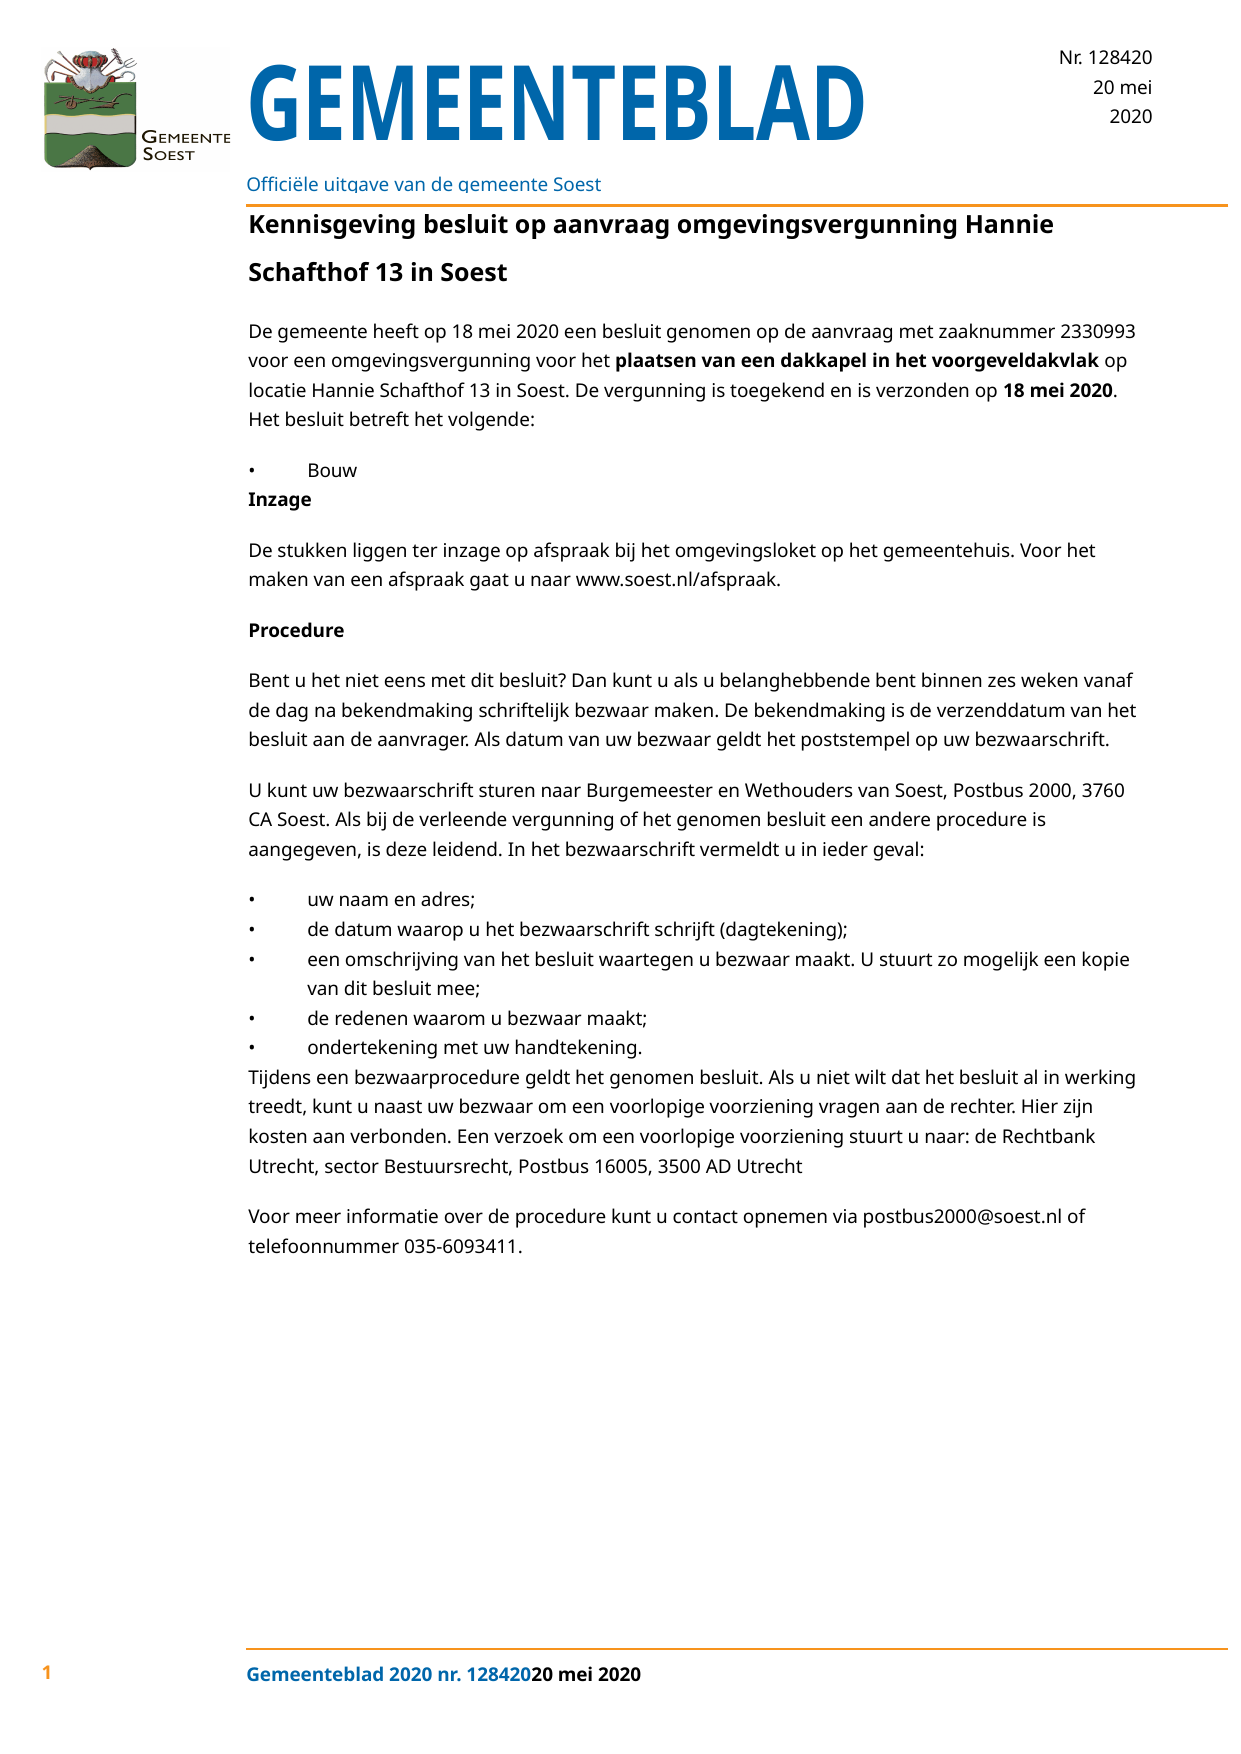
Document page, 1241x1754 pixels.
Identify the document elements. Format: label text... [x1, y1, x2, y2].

text Voor meer informatie over de procedure kunt u contact opnemen via postbus2000@soest.nl of telefoonnummer 035-6093411. [248, 1203, 1152, 1259]
text De stukken liggen ter inzage op afspraak bij het omgevingsloket op het gemeentehuis. Voor het maken van een afspraak gaat u naar www.soest.nl/afspraak. [248, 537, 1152, 592]
list een omschrijving van het besluit waartegen u bezwaar maakt. U stuurt zo mogelijk een kopie van dit besluit mee; [248, 946, 1152, 1001]
text Tijdens een bezwaarprocedure geldt het genomen besluit. Als u niet wilt dat het besluit al in werking treedt, kunt u naast uw bezwaar om een voorlopige voorziening vragen aan de rechter. Hier zijn kosten aan verbonden. Een verzoek om een voorlopige voorziening stuurt u naar: de Rechtbank Utrecht, sector Bestuursrecht, Postbus 16005, 3500 AD Utrecht [248, 1064, 1152, 1179]
text Inzage [248, 487, 1152, 512]
text Bent u het niet eens met dit besluit? Dan kunt u als u belanghebbende bent binnen zes weken vanaf de dag na bekendmaking schriftelijk bezwaar maken. De bekendmaking is de verzenddatum van het besluit aan de aanvrager. Als datum van uw bezwaar geldt het poststempel op uw bezwaarschrift. [248, 667, 1152, 752]
text Kennisgeving besluit op aanvraag omgevingsvergunning Hannie Schafthof 13 in Soest [248, 207, 1152, 288]
list ondertekening met uw handtekening. [248, 1034, 1152, 1060]
picture [41, 47, 231, 172]
list uw naam en adres; [248, 887, 1152, 912]
list de redenen waarom u bezwaar maakt; [248, 1005, 1152, 1031]
text U kunt uw bezwaarschrift sturen naar Burgemeester en Wethouders van Soest, Postbus 2000, 3760 CA Soest. Als bij de verleende vergunning of het genomen besluit een andere procedure is aangegeven, is deze leidend. In het bezwaarschrift vermeldt u in ieder geval: [248, 777, 1152, 862]
list de datum waarop u het bezwaarschrift schrijft (dagtekening); [248, 916, 1152, 942]
list Bouw [248, 457, 1152, 483]
text De gemeente heeft op 18 mei 2020 een besluit genomen op de aanvraag met zaaknummer 2330993 voor een omgevingsvergunning voor het plaatsen van een dakkapel in het voorgeveldakvlak op locatie Hannie Schafthof 13 in Soest. De vergunning is toegekend en is verzonden op 18 mei 2020. Het besluit betreft het volgende: [248, 318, 1152, 432]
text Procedure [248, 617, 1152, 643]
